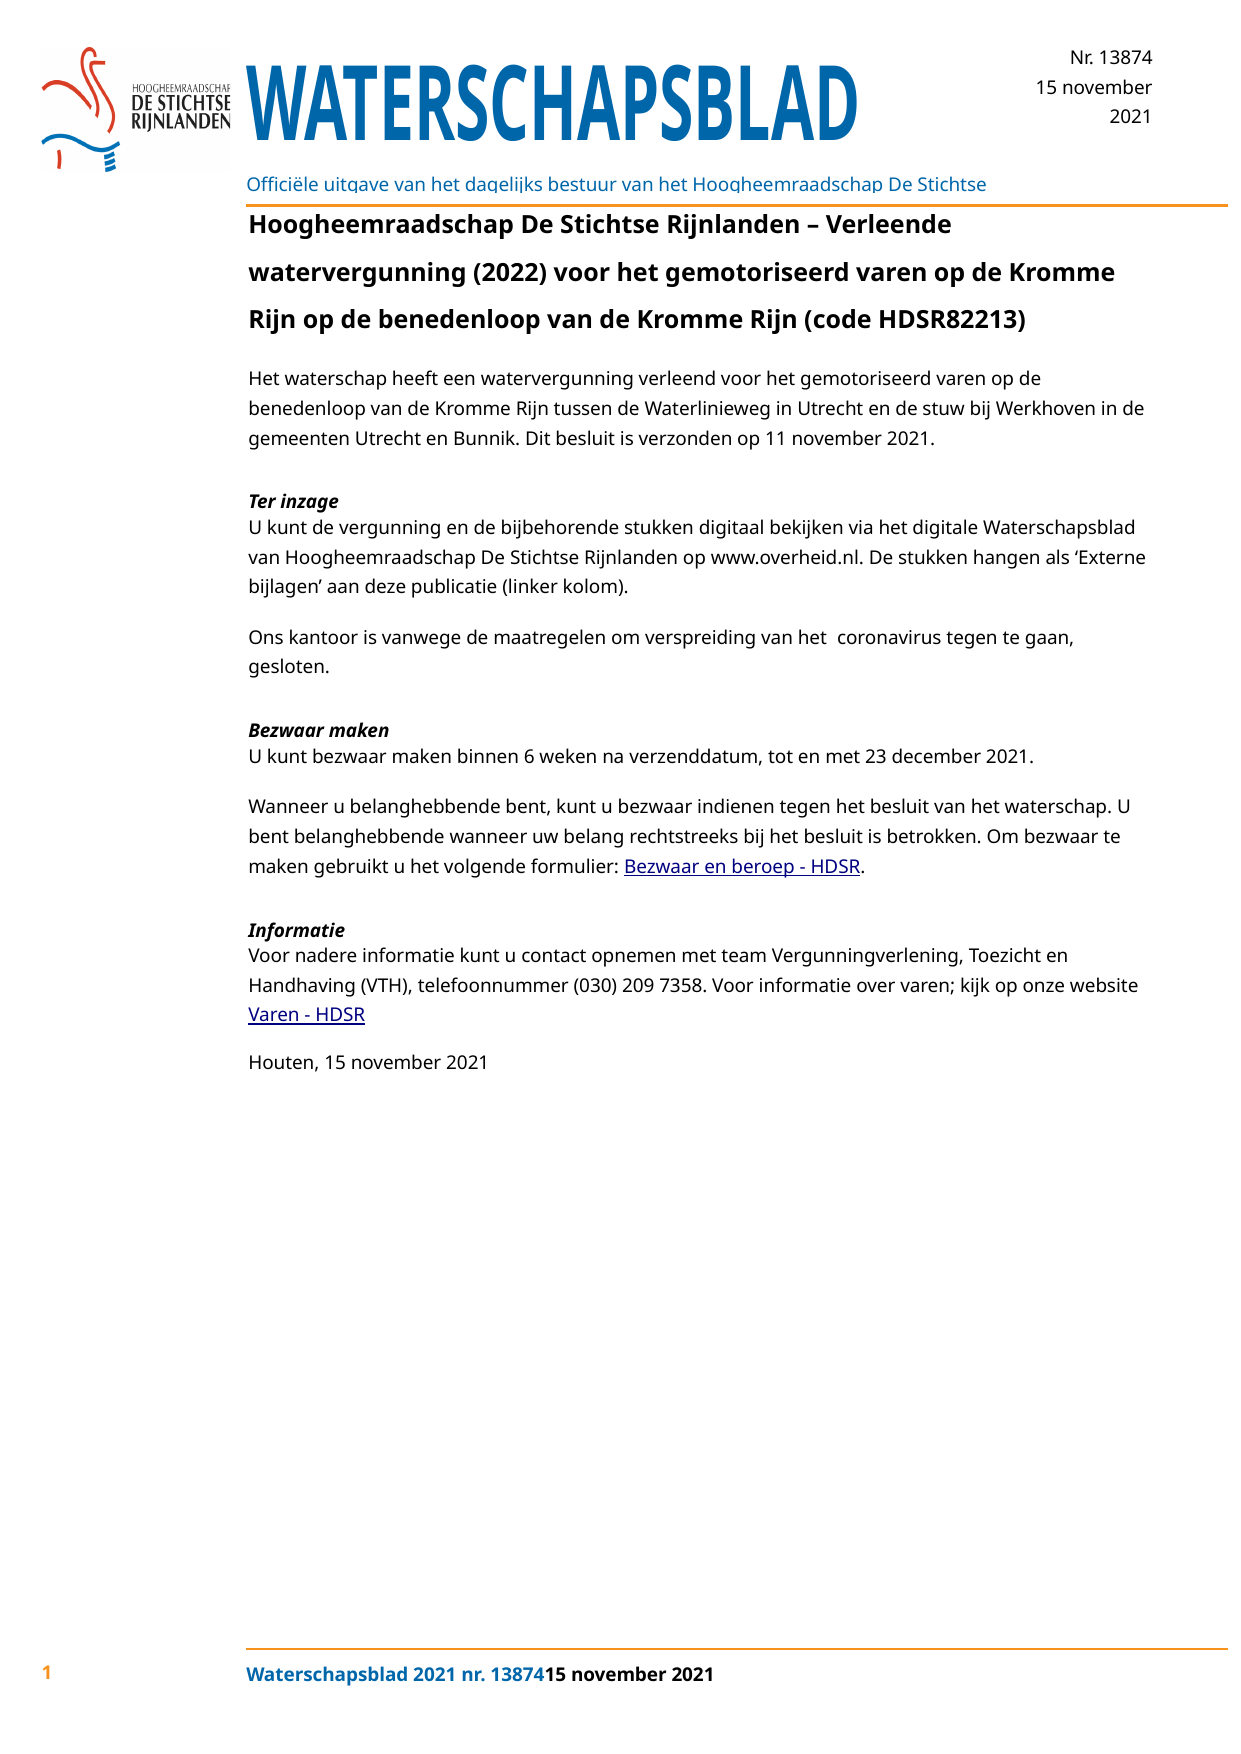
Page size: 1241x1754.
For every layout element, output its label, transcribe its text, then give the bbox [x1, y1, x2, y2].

text Ons kantoor is vanwege de maatregelen om verspreiding van het coronavirus tegen te gaan, gesloten. [248, 624, 1152, 679]
text U kunt de vergunning en de bijbehorende stukken digitaal bekijken via het digitale Waterschapsblad van Hoogheemraadschap De Stichtse Rijnlanden op www.overheid.nl. De stukken hangen als ‘Externe bijlagen’ aan deze publicatie (linker kolom). [248, 514, 1152, 599]
text Houten, 15 november 2021 [248, 1049, 1152, 1075]
text Informatie [248, 917, 1152, 942]
picture [41, 47, 231, 172]
text Het waterschap heeft een watervergunning verleend voor het gemotoriseerd varen op de benedenloop van de Kromme Rijn tussen de Waterlinieweg in Utrecht en de stuw bij Werkhoven in de gemeenten Utrecht en Bunnik. Dit besluit is verzonden op 11 november 2021. [248, 366, 1152, 450]
text U kunt bezwaar maken binnen 6 weken na verzenddatum, tot en met 23 december 2021. [248, 743, 1152, 769]
text Hoogheemraadschap De Stichtse Rijnlanden – Verleende watervergunning (2022) voor het gemotoriseerd varen op de Kromme Rijn op de benedenloop van de Kromme Rijn (code HDSR82213) [248, 207, 1152, 336]
text Wanneer u belanghebbende bent, kunt u bezwaar indienen tegen het besluit van het waterschap. U bent belanghebbende wanneer uw belang rechtstreeks bij het besluit is betrokken. Om bezwaar te maken gebruikt u het volgende formulier: Bezwaar en beroep - HDSR. [248, 794, 1152, 878]
text Bezwaar maken [248, 717, 1152, 743]
text Voor nadere informatie kunt u contact opnemen met team Vergunningverlening, Toezicht en Handhaving (VTH), telefoonnummer (030) 209 7358. Voor informatie over varen; kijk op onze website Varen - HDSR [248, 942, 1152, 1027]
text Ter inzage [248, 489, 1152, 514]
